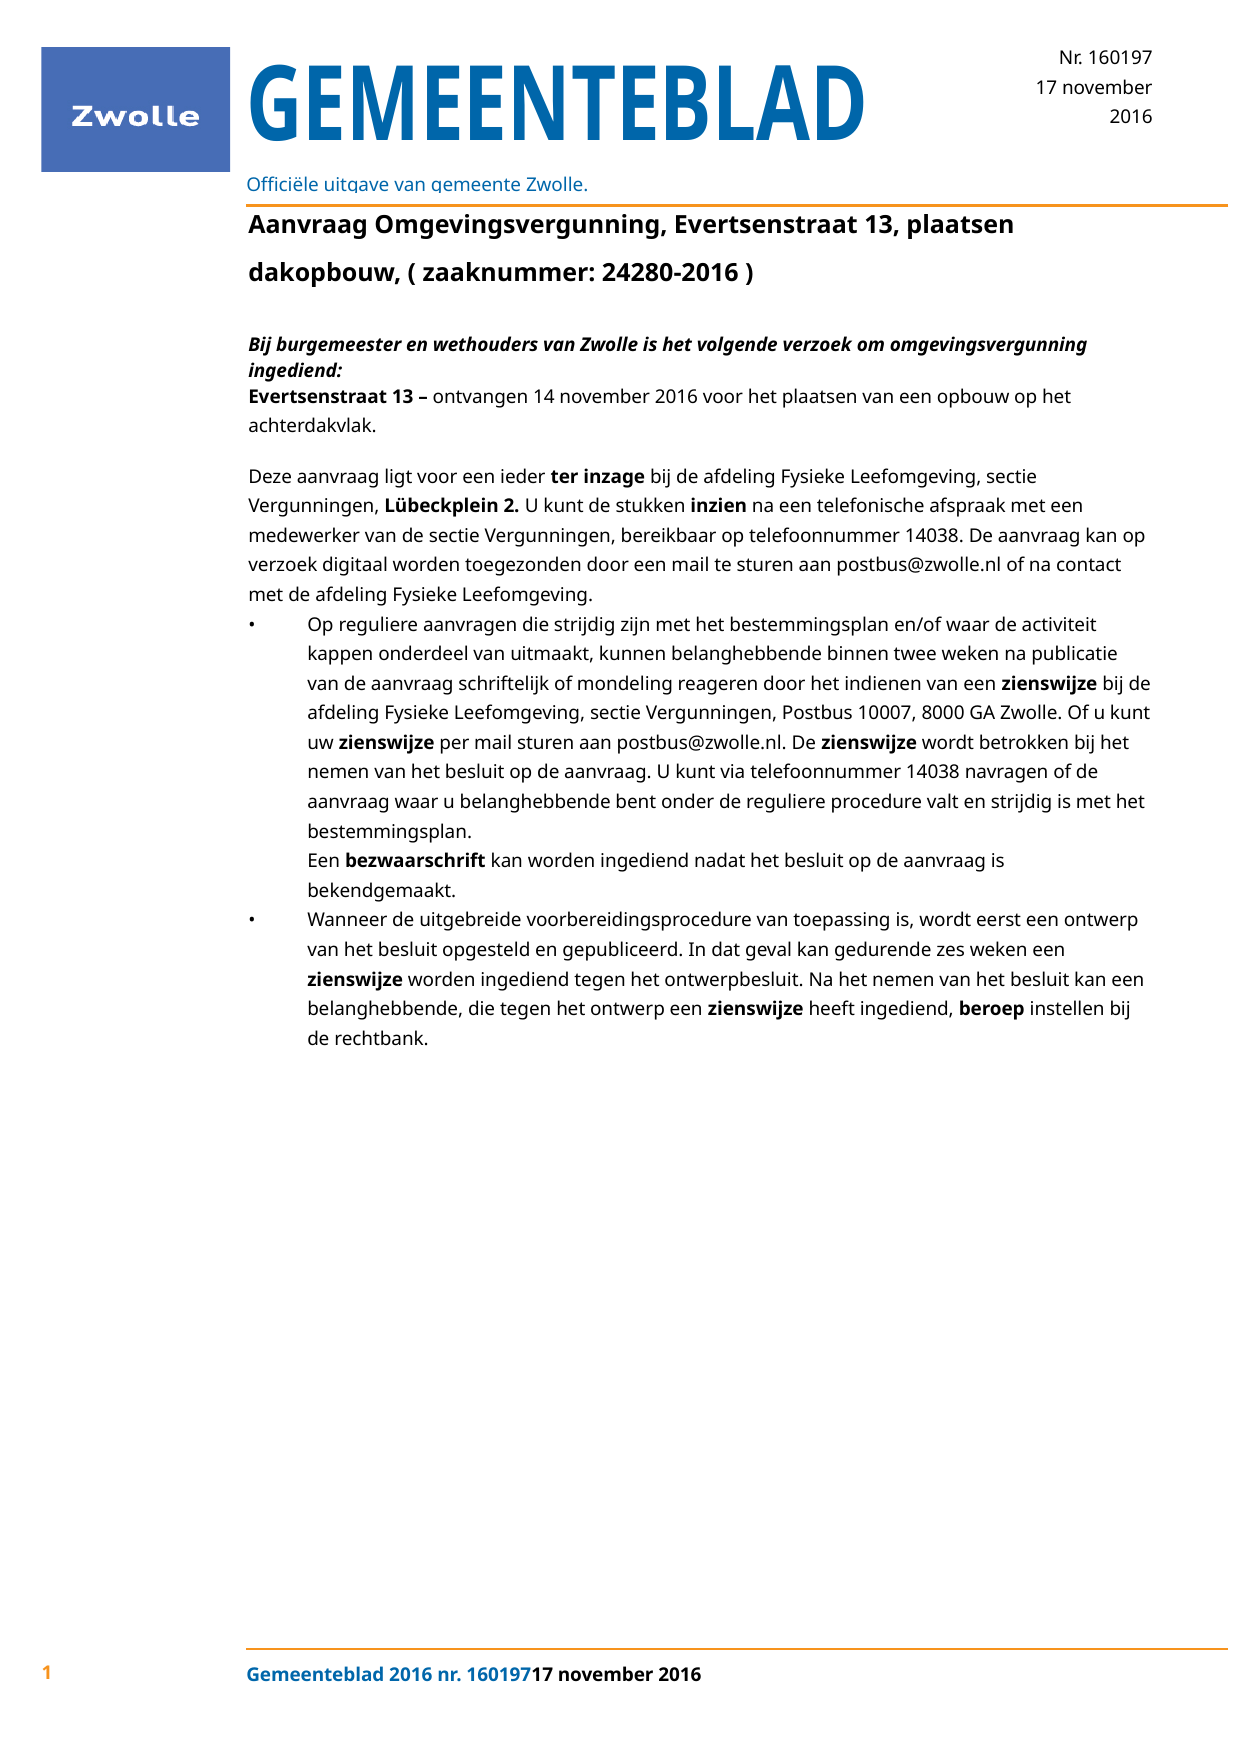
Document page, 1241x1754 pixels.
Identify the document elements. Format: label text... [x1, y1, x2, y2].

text Evertsenstraat 13 – ontvangen 14 november 2016 voor het plaatsen van een opbouw op het achterdakvlak. [248, 383, 1152, 438]
list Wanneer de uitgebreide voorbereidingsprocedure van toepassing is, wordt eerst een ontwerp van het besluit opgesteld en gepubliceerd. In dat geval kan gedurende zes weken een zienswijze worden ingediend tegen het ontwerpbesluit. Na het nemen van het besluit kan een belanghebbende, die tegen het ontwerp een zienswijze heeft ingediend, beroep instellen bij de rechtbank. [248, 907, 1152, 1051]
picture [41, 47, 231, 172]
text Bij burgemeester en wethouders van Zwolle is het volgende verzoek om omgevingsvergunning ingediend: [248, 331, 1152, 383]
text Deze aanvraag ligt voor een ieder ter inzage bij de afdeling Fysieke Leefomgeving, sectie Vergunningen, Lübeckplein 2. U kunt de stukken inzien na een telefonische afspraak met een medewerker van de sectie Vergunningen, bereikbaar op telefoonnummer 14038. De aanvraag kan op verzoek digitaal worden toegezonden door een mail te sturen aan postbus@zwolle.nl of na contact met de afdeling Fysieke Leefomgeving. [248, 463, 1152, 607]
text Aanvraag Omgevingsvergunning, Evertsenstraat 13, plaatsen dakopbouw, ( zaaknummer: 24280-2016 ) [248, 207, 1152, 288]
list Een bezwaarschrift kan worden ingediend nadat het besluit op de aanvraag is bekendgemaakt. [248, 847, 1152, 903]
list Op reguliere aanvragen die strijdig zijn met het bestemmingsplan en/of waar de activiteit kappen onderdeel van uitmaakt, kunnen belanghebbende binnen twee weken na publicatie van de aanvraag schriftelijk of mondeling reageren door het indienen van een zienswijze bij de afdeling Fysieke Leefomgeving, sectie Vergunningen, Postbus 10007, 8000 GA Zwolle. Of u kunt uw zienswijze per mail sturen aan postbus@zwolle.nl. De zienswijze wordt betrokken bij het nemen van het besluit op de aanvraag. U kunt via telefoonnummer 14038 navragen of de aanvraag waar u belanghebbende bent onder de reguliere procedure valt en strijdig is met het bestemmingsplan. [248, 611, 1152, 844]
